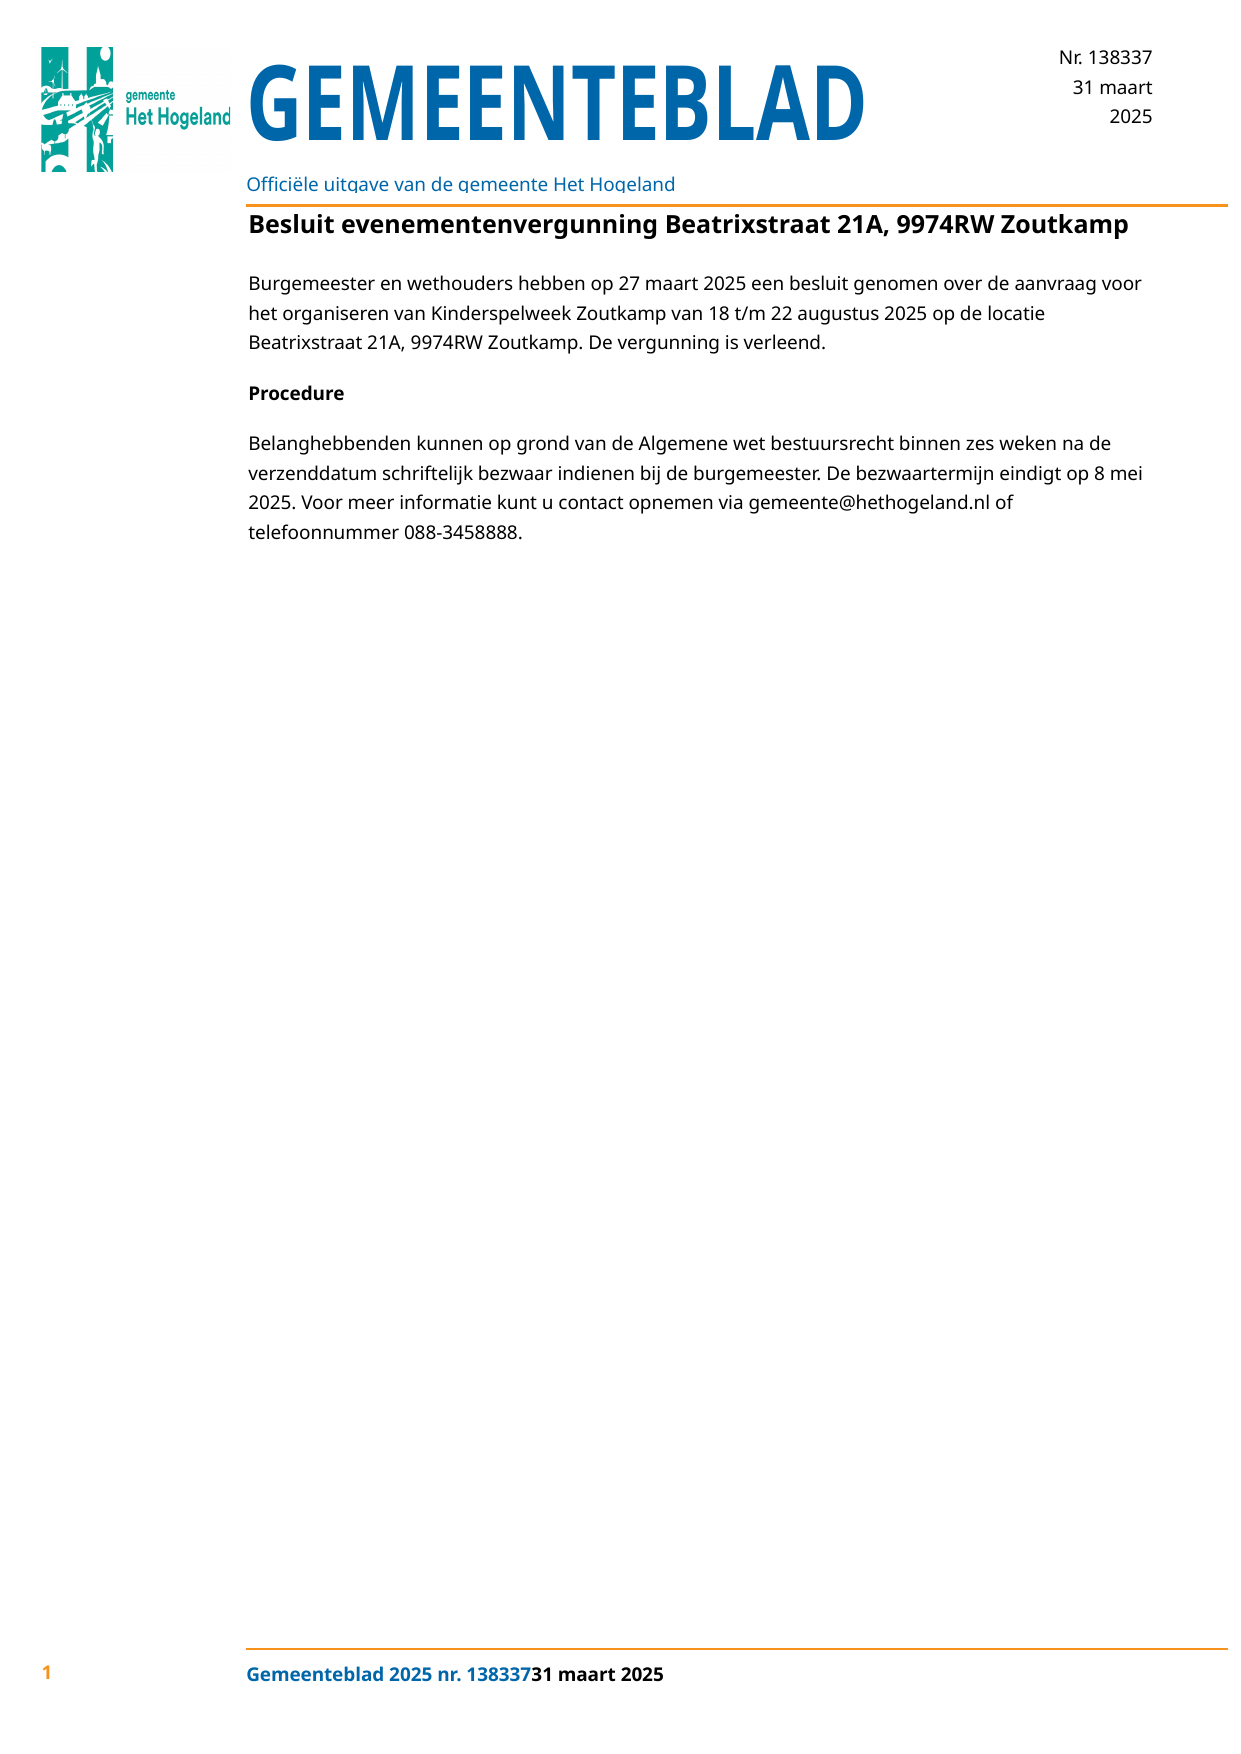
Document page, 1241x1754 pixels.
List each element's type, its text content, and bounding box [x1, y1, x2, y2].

text Procedure [248, 380, 1152, 406]
text Belanghebbenden kunnen op grond van de Algemene wet bestuursrecht binnen zes weken na de verzenddatum schriftelijk bezwaar indienen bij de burgemeester. De bezwaartermijn eindigt op 8 mei 2025. Voor meer informatie kunt u contact opnemen via gemeente@hethogeland.nl of telefoonnummer 088-3458888. [248, 430, 1152, 545]
text Besluit evenementenvergunning Beatrixstraat 21A, 9974RW Zoutkamp [248, 207, 1152, 241]
picture [41, 47, 231, 172]
text Burgemeester en wethouders hebben op 27 maart 2025 een besluit genomen over de aanvraag voor het organiseren van Kinderspelweek Zoutkamp van 18 t/m 22 augustus 2025 op de locatie Beatrixstraat 21A, 9974RW Zoutkamp. De vergunning is verleend. [248, 270, 1152, 355]
